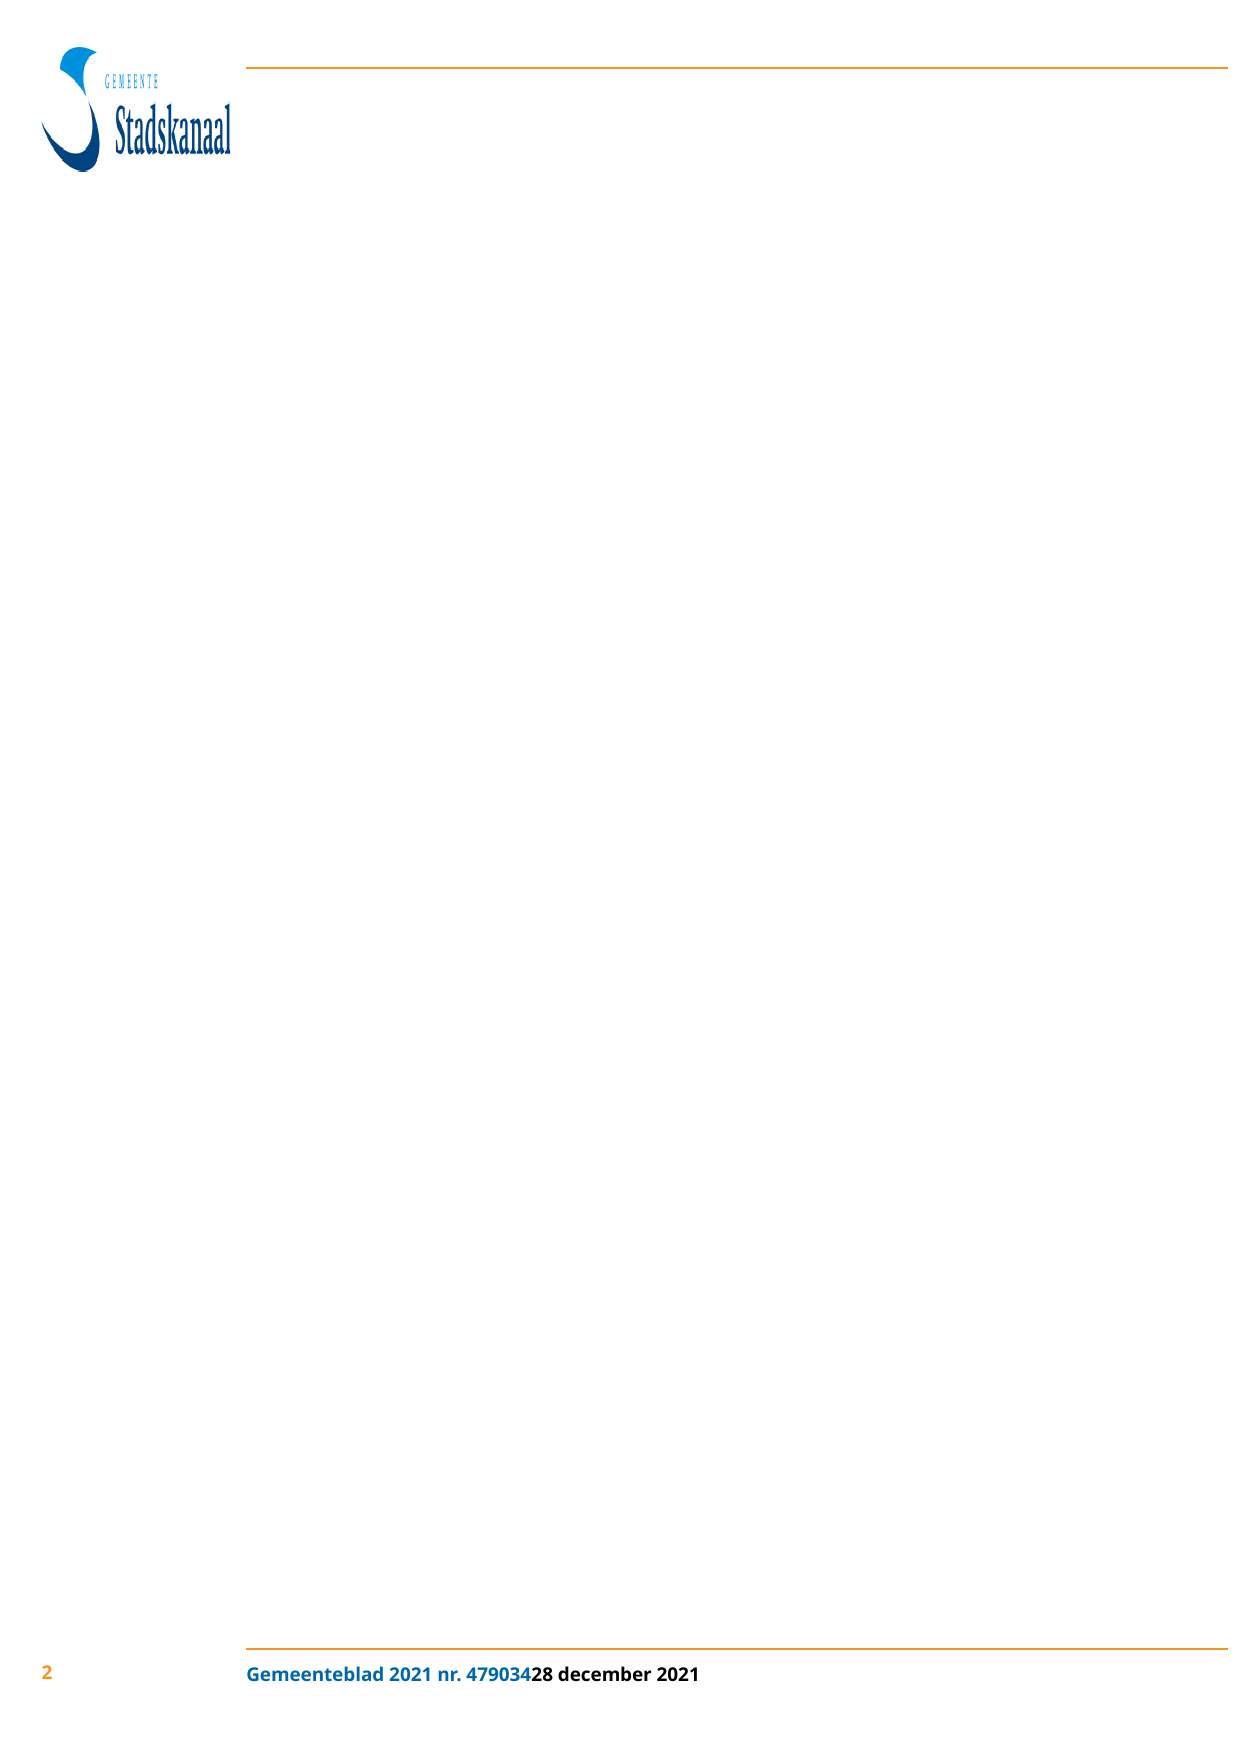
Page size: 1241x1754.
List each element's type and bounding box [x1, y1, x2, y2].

picture [41, 47, 231, 172]
